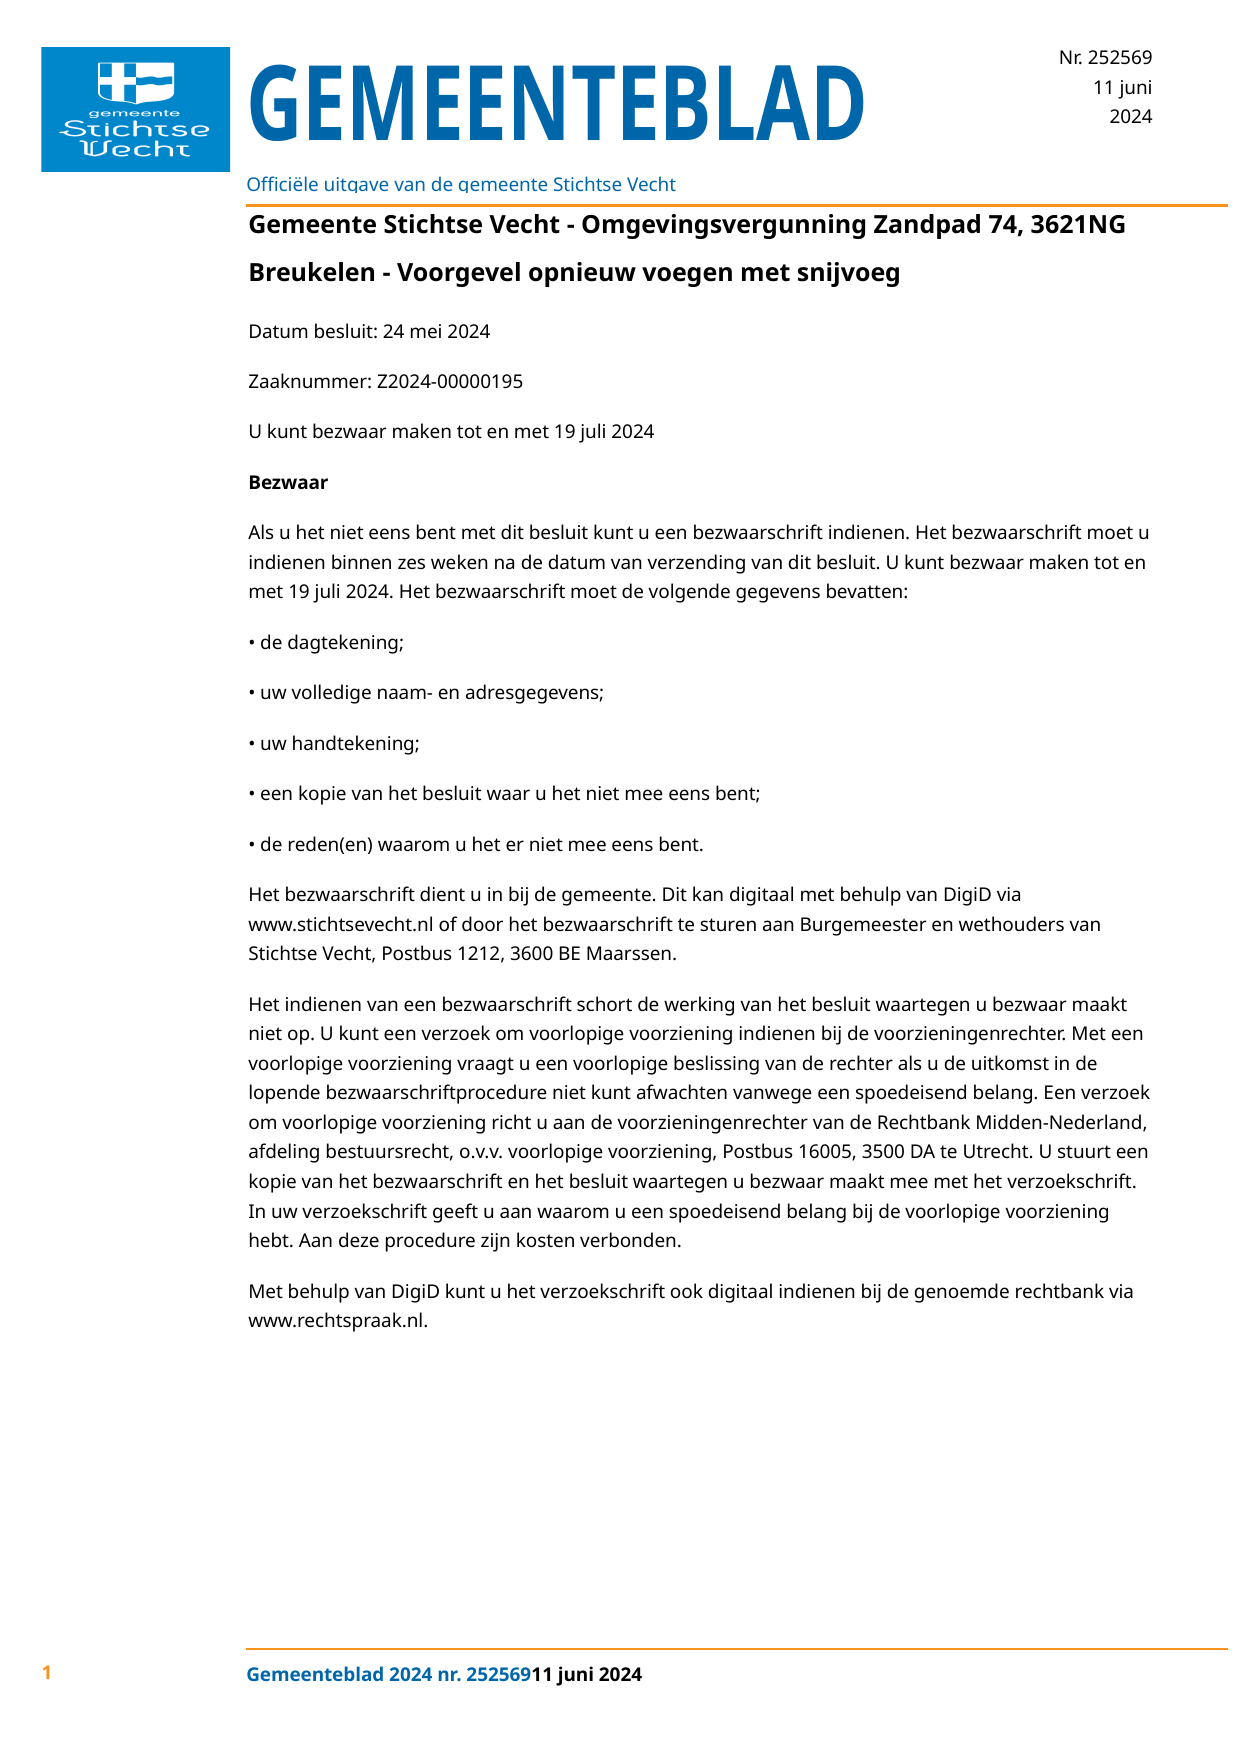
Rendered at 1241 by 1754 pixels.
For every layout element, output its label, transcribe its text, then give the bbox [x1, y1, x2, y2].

text • uw handtekening; [248, 730, 1152, 756]
text Bezwaar [248, 469, 1152, 495]
text Met behulp van DigiD kunt u het verzoekschrift ook digitaal indienen bij de genoemde rechtbank via www.rechtspraak.nl. [248, 1278, 1152, 1333]
text • een kopie van het besluit waar u het niet mee eens bent; [248, 780, 1152, 806]
text Het bezwaarschrift dient u in bij de gemeente. Dit kan digitaal met behulp van DigiD via www.stichtsevecht.nl of door het bezwaarschrift te sturen aan Burgemeester en wethouders van Stichtse Vecht, Postbus 1212, 3600 BE Maarssen. [248, 881, 1152, 966]
picture [99, 63, 135, 101]
text U kunt bezwaar maken tot en met 19 juli 2024 [248, 419, 1152, 444]
picture [137, 63, 174, 103]
text • uw volledige naam- en adresgegevens; [248, 679, 1152, 705]
text Als u het niet eens bent met dit besluit kunt u een bezwaarschrift indienen. Het bezwaarschrift moet u indienen binnen zes weken na de datum van verzending van dit besluit. U kunt bezwaar maken tot en met 19 juli 2024. Het bezwaarschrift moet de volgende gegevens bevatten: [248, 519, 1152, 604]
text Zaaknummer: Z2024-00000195 [248, 368, 1152, 394]
text Datum besluit: 24 mei 2024 [248, 318, 1152, 344]
text Het indienen van een bezwaarschrift schort de werking van het besluit waartegen u bezwaar maakt niet op. U kunt een verzoek om voorlopige voorziening indienen bij de voorzieningenrechter. Met een voorlopige voorziening vraagt u een voorlopige beslissing van de rechter als u de uitkomst in de lopende bezwaarschriftprocedure niet kunt afwachten vanwege een spoedeisend belang. Een verzoek om voorlopige voorziening richt u aan de voorzieningenrechter van de Rechtbank Midden-Nederland, afdeling bestuursrecht, o.v.v. voorlopige voorziening, Postbus 16005, 3500 DA te Utrecht. U stuurt een kopie van het bezwaarschrift en het besluit waartegen u bezwaar maakt mee met het verzoekschrift. In uw verzoekschrift geeft u aan waarom u een spoedeisend belang bij de voorlopige voorziening hebt. Aan deze procedure zijn kosten verbonden. [248, 991, 1152, 1253]
text • de reden(en) waarom u het er niet mee eens bent. [248, 831, 1152, 857]
text • de dagtekening; [248, 629, 1152, 655]
text Gemeente Stichtse Vecht - Omgevingsvergunning Zandpad 74, 3621NG Breukelen - Voorgevel opnieuw voegen met snijvoeg [248, 207, 1152, 288]
